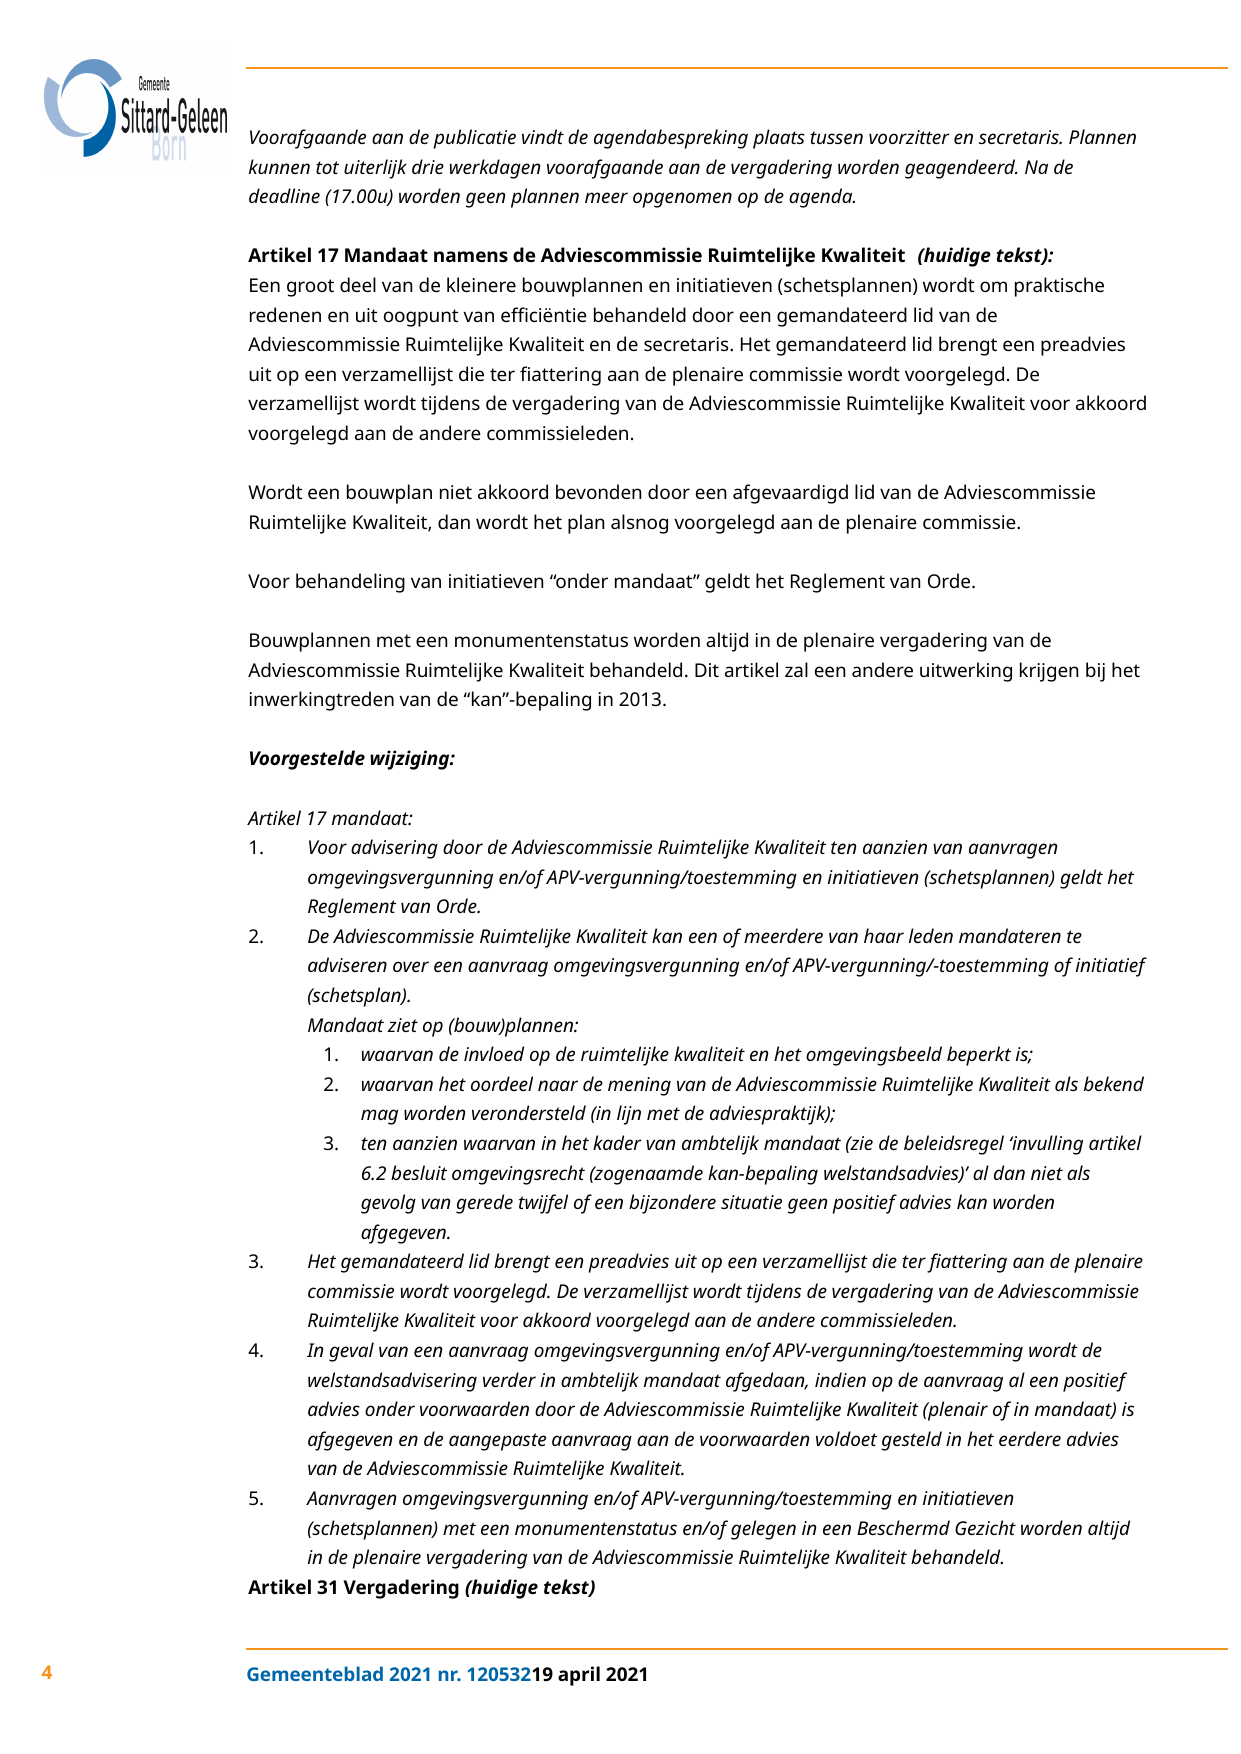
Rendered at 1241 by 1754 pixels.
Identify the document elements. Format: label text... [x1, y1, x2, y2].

picture [41, 47, 231, 172]
list waarvan het oordeel naar de mening van de Adviescommissie Ruimtelijke Kwaliteit als bekend mag worden verondersteld (in lijn met de adviespraktijk); [323, 1071, 1152, 1126]
text Voor behandeling van initiatieven “onder mandaat” geldt het Reglement van Orde. [248, 568, 1152, 594]
list In geval van een aanvraag omgevingsvergunning en/of APV-vergunning/toestemming wordt de welstandsadvisering verder in ambtelijk mandaat afgedaan, indien op de aanvraag al een positief advies onder voorwaarden door de Adviescommissie Ruimtelijke Kwaliteit (plenair of in mandaat) is afgegeven en de aangepaste aanvraag aan de voorwaarden voldoet gesteld in het eerdere advies van de Adviescommissie Ruimtelijke Kwaliteit. [248, 1337, 1152, 1481]
text Een groot deel van de kleinere bouwplannen en initiatieven (schetsplannen) wordt om praktische redenen en uit oogpunt van efficiëntie behandeld door een gemandateerd lid van de Adviescommissie Ruimtelijke Kwaliteit en de secretaris. Het gemandateerd lid brengt een preadvies uit op een verzamellijst die ter fiattering aan de plenaire commissie wordt voorgelegd. De verzamellijst wordt tijdens de vergadering van de Adviescommissie Ruimtelijke Kwaliteit voor akkoord voorgelegd aan de andere commissieleden. [248, 272, 1152, 446]
text Artikel 17 Mandaat namens de Adviescommissie Ruimtelijke Kwaliteit (huidige tekst): [248, 243, 1152, 268]
list Aanvragen omgevingsvergunning en/of APV-vergunning/toestemming en initiatieven (schetsplannen) met een monumentenstatus en/of gelegen in een Beschermd Gezicht worden altijd in de plenaire vergadering van de Adviescommissie Ruimtelijke Kwaliteit behandeld. [248, 1485, 1152, 1570]
text Voorgestelde wijziging: [248, 746, 1152, 771]
list Voor advisering door de Adviescommissie Ruimtelijke Kwaliteit ten aanzien van aanvragen omgevingsvergunning en/of APV-vergunning/toestemming en initiatieven (schetsplannen) geldt het Reglement van Orde. [248, 834, 1152, 919]
text Voorafgaande aan de publicatie vindt de agendabespreking plaats tussen voorzitter en secretaris. Plannen kunnen tot uiterlijk drie werkdagen voorafgaande aan de vergadering worden geagendeerd. Na de deadline (17.00u) worden geen plannen meer opgenomen op de agenda. [248, 124, 1152, 209]
list Mandaat ziet op (bouw)plannen: [248, 1012, 1152, 1038]
text Bouwplannen met een monumentenstatus worden altijd in de plenaire vergadering van de Adviescommissie Ruimtelijke Kwaliteit behandeld. Dit artikel zal een andere uitwerking krijgen bij het inwerkingtreden van de “kan”-bepaling in 2013. [248, 627, 1152, 712]
list Het gemandateerd lid brengt een preadvies uit op een verzamellijst die ter fiattering aan de plenaire commissie wordt voorgelegd. De verzamellijst wordt tijdens de vergadering van de Adviescommissie Ruimtelijke Kwaliteit voor akkoord voorgelegd aan de andere commissieleden. [248, 1248, 1152, 1333]
list ten aanzien waarvan in het kader van ambtelijk mandaat (zie de beleidsregel ‘invulling artikel 6.2 besluit omgevingsrecht (zogenaamde kan-bepaling welstandsadvies)’ al dan niet als gevolg van gerede twijfel of een bijzondere situatie geen positief advies kan worden afgegeven. [323, 1130, 1152, 1245]
list waarvan de invloed op de ruimtelijke kwaliteit en het omgevingsbeeld beperkt is; [323, 1041, 1152, 1067]
list De Adviescommissie Ruimtelijke Kwaliteit kan een of meerdere van haar leden mandateren te adviseren over een aanvraag omgevingsvergunning en/of APV-vergunning/-toestemming of initiatief (schetsplan). [248, 923, 1152, 1008]
text Artikel 17 mandaat: [248, 805, 1152, 831]
text Wordt een bouwplan niet akkoord bevonden door een afgevaardigd lid van de Adviescommissie Ruimtelijke Kwaliteit, dan wordt het plan alsnog voorgelegd aan de plenaire commissie. [248, 479, 1152, 535]
text Artikel 31 Vergadering (huidige tekst) [248, 1574, 1152, 1600]
